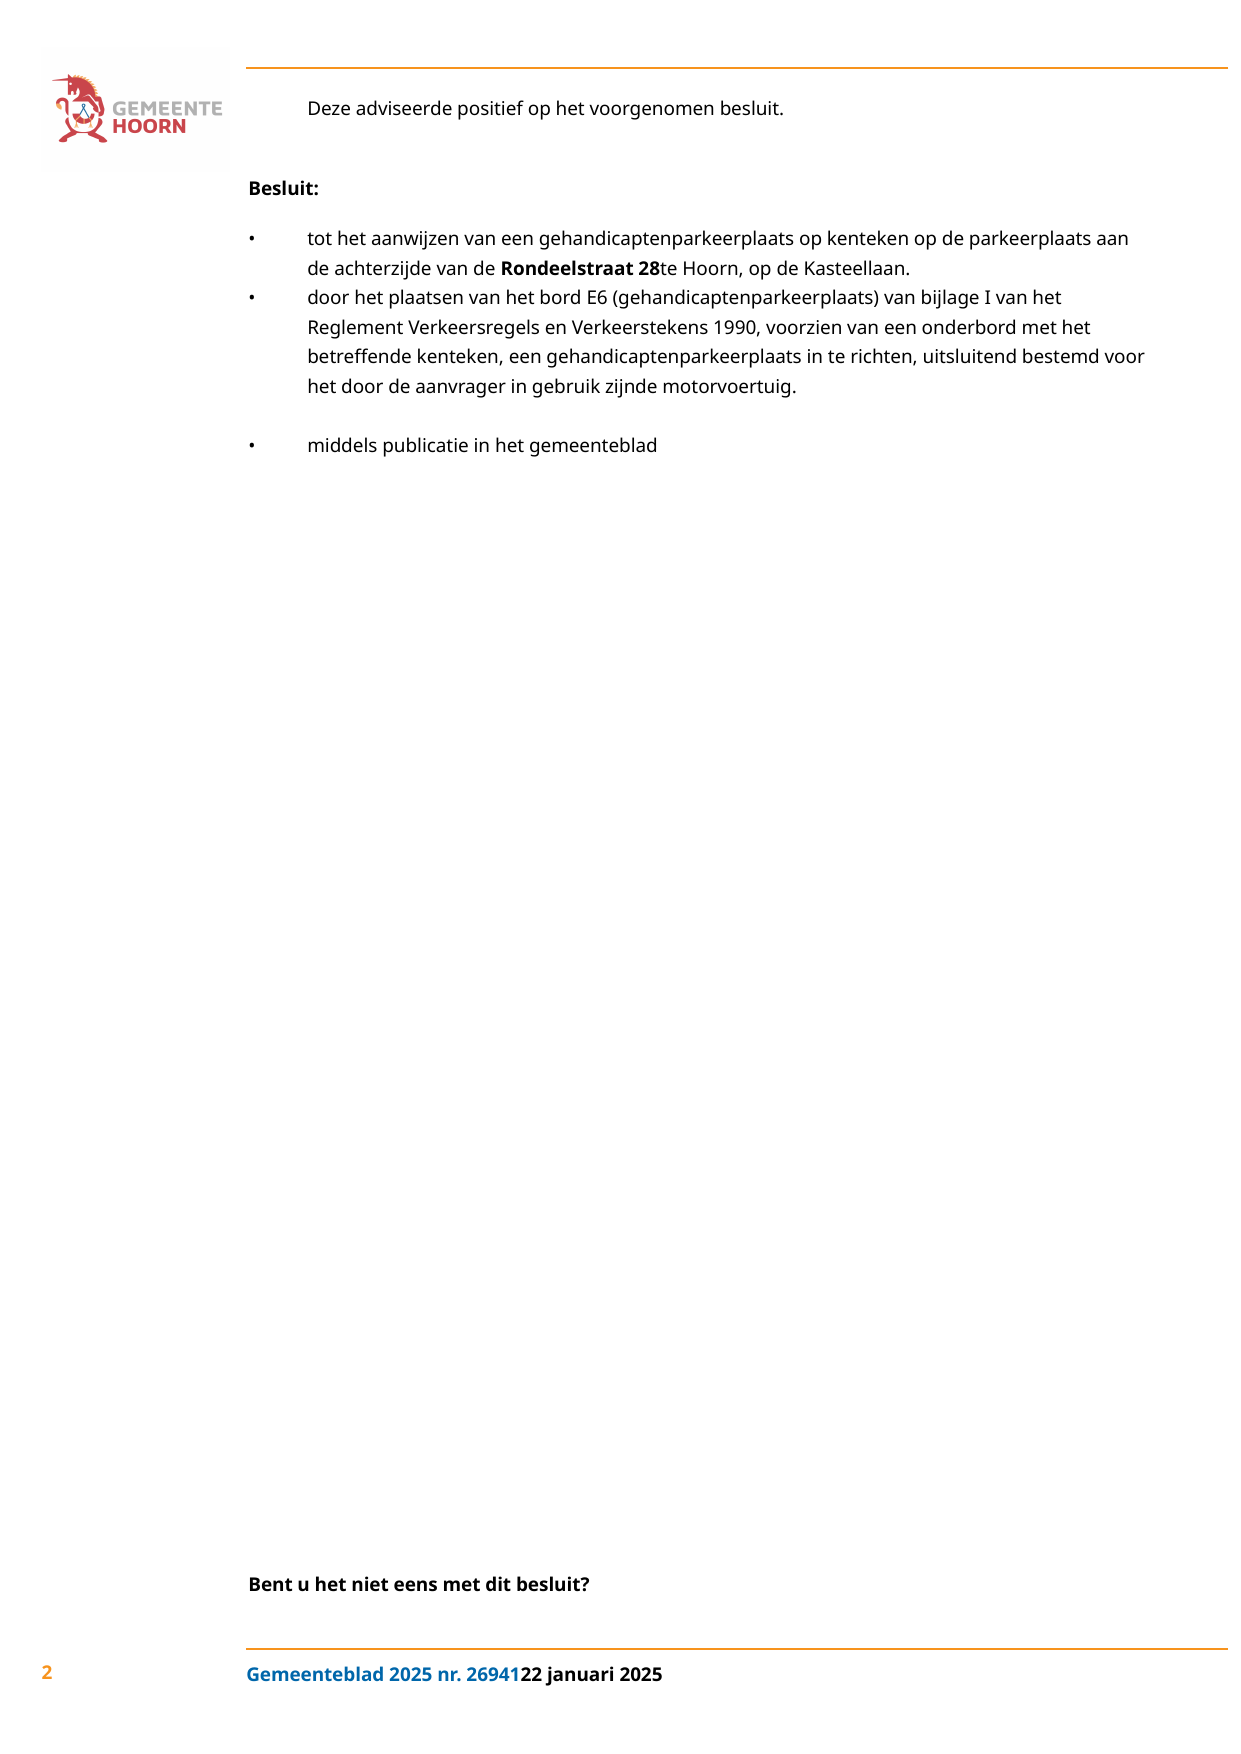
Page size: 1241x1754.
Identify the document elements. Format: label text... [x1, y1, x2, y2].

list Deze adviseerde positief op het voorgenomen besluit. [248, 95, 1152, 121]
picture [41, 47, 231, 172]
text Besluit: [248, 175, 1152, 201]
text Bent u het niet eens met dit besluit? [248, 1571, 1152, 1597]
list middels publicatie in het gemeenteblad [248, 432, 1152, 458]
list door het plaatsen van het bord E6 (gehandicaptenparkeerplaats) van bijlage I van het Reglement Verkeersregels en Verkeerstekens 1990, voorzien van een onderbord met het betreffende kenteken, een gehandicaptenparkeerplaats in te richten, uitsluitend bestemd voor het door de aanvrager in gebruik zijnde motorvoertuig. [248, 284, 1152, 399]
list tot het aanwijzen van een gehandicaptenparkeerplaats op kenteken op de parkeerplaats aan de achterzijde van de Rondeelstraat 28te Hoorn, op de Kasteellaan. [248, 225, 1152, 281]
